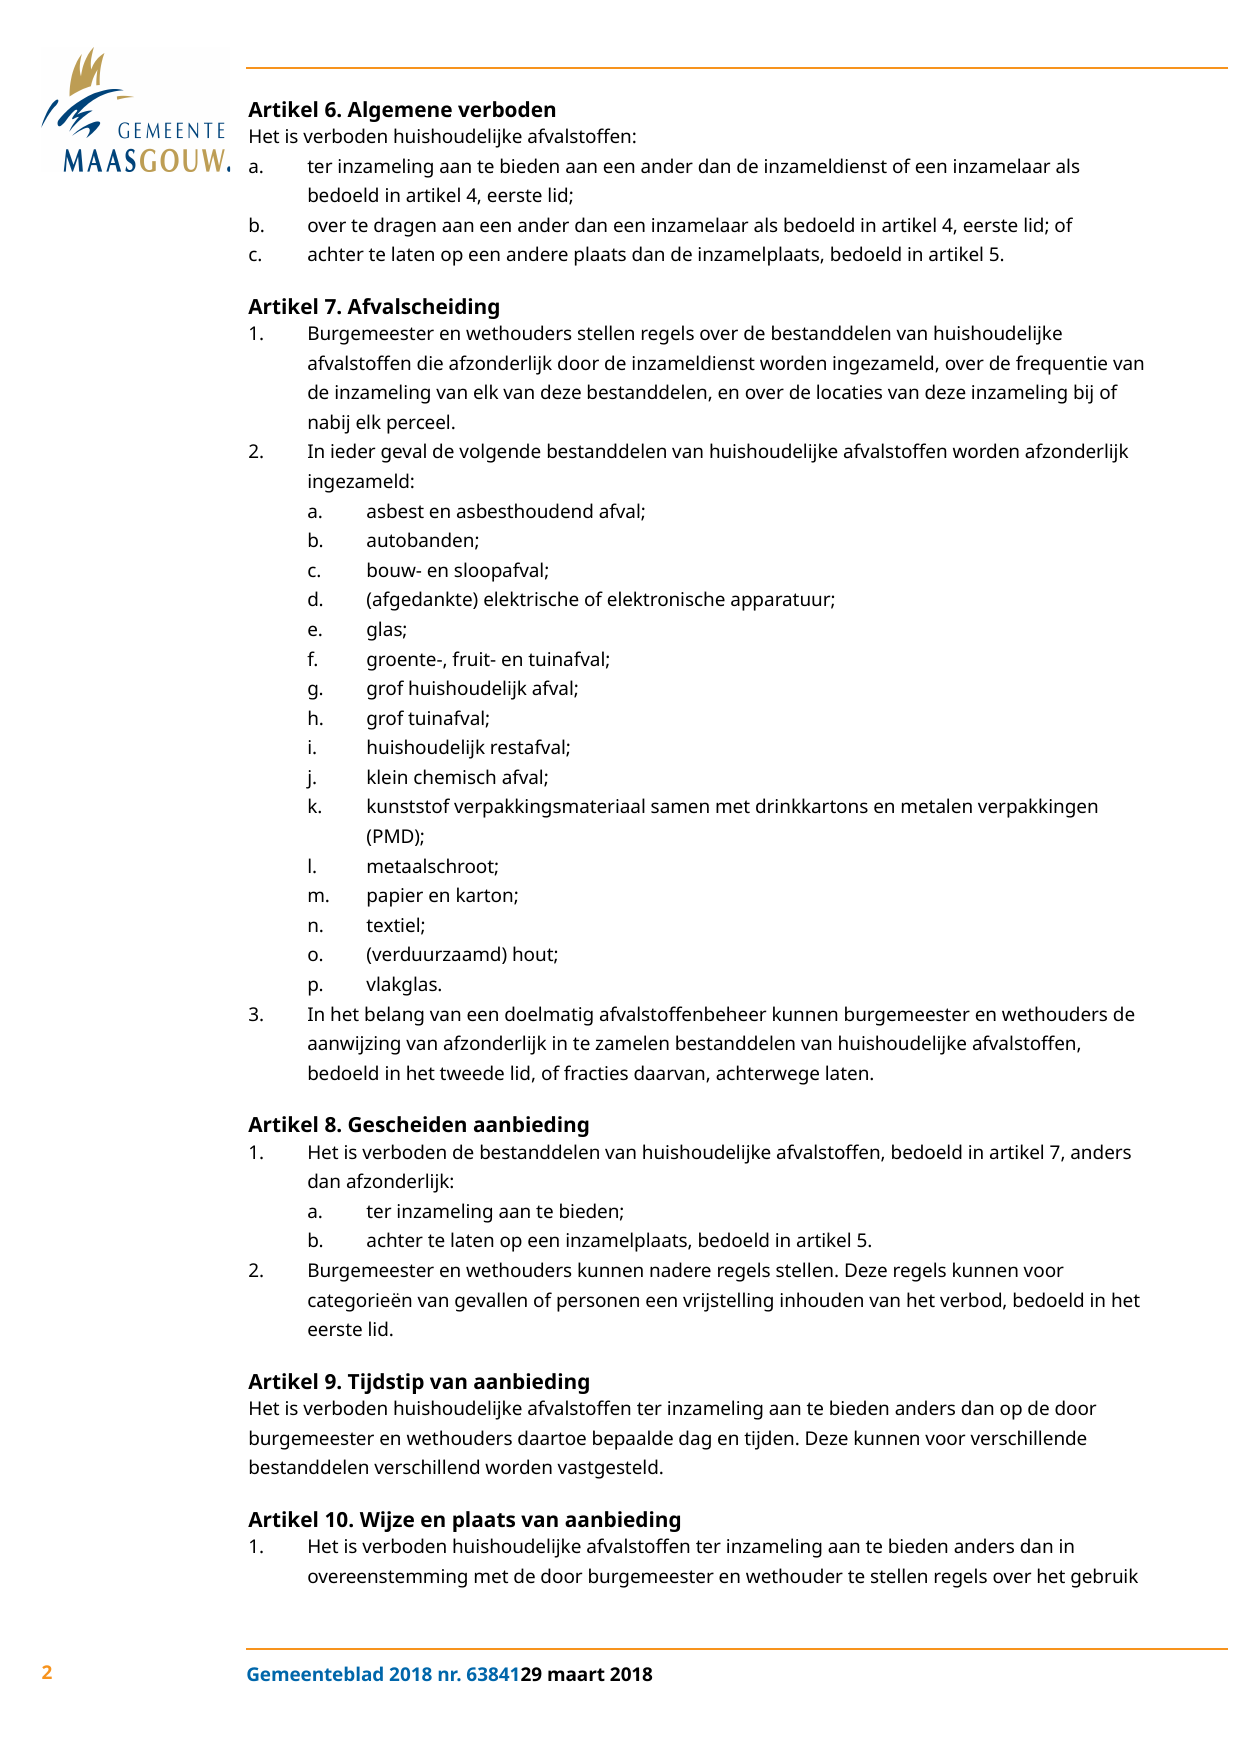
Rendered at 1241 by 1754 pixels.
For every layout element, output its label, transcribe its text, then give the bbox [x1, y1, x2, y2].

list metaalschroot; [307, 853, 1152, 879]
list papier en karton; [307, 882, 1152, 908]
list over te dragen aan een ander dan een inzamelaar als bedoeld in artikel 4, eerste lid; of [248, 212, 1152, 238]
list Burgemeester en wethouders stellen regels over de bestanddelen van huishoudelijke afvalstoffen die afzonderlijk door de inzameldienst worden ingezameld, over de frequentie van de inzameling van elk van deze bestanddelen, en over de locaties van deze inzameling bij of nabij elk perceel. [248, 320, 1152, 435]
text Artikel 7. Afvalscheiding [248, 292, 1152, 320]
list klein chemisch afval; [307, 764, 1152, 790]
text Artikel 8. Gescheiden aanbieding [248, 1110, 1152, 1139]
picture [41, 47, 231, 172]
list groente-, fruit- en tuinafval; [307, 646, 1152, 672]
list Het is verboden huishoudelijke afvalstoffen ter inzameling aan te bieden anders dan in overeenstemming met de door burgemeester en wethouder te stellen regels over het gebruik [248, 1533, 1152, 1588]
text Artikel 10. Wijze en plaats van aanbieding [248, 1505, 1152, 1533]
text Artikel 6. Algemene verboden [248, 95, 1152, 123]
text Het is verboden huishoudelijke afvalstoffen ter inzameling aan te bieden anders dan op de door burgemeester en wethouders daartoe bepaalde dag en tijden. Deze kunnen voor verschillende bestanddelen verschillend worden vastgesteld. [248, 1395, 1152, 1480]
list In het belang van een doelmatig afvalstoffenbeheer kunnen burgemeester en wethouders de aanwijzing van afzonderlijk in te zamelen bestanddelen van huishoudelijke afvalstoffen, bedoeld in het tweede lid, of fracties daarvan, achterwege laten. [248, 1001, 1152, 1086]
list huishoudelijk restafval; [307, 734, 1152, 760]
list grof huishoudelijk afval; [307, 675, 1152, 701]
list achter te laten op een andere plaats dan de inzamelplaats, bedoeld in artikel 5. [248, 242, 1152, 267]
list (verduurzaamd) hout; [307, 942, 1152, 967]
list ter inzameling aan te bieden aan een ander dan de inzameldienst of een inzamelaar als bedoeld in artikel 4, eerste lid; [248, 153, 1152, 208]
list bouw- en sloopafval; [307, 557, 1152, 583]
list (afgedankte) elektrische of elektronische apparatuur; [307, 587, 1152, 612]
list vlakglas. [307, 971, 1152, 997]
list Het is verboden de bestanddelen van huishoudelijke afvalstoffen, bedoeld in artikel 7, anders dan afzonderlijk: [248, 1139, 1152, 1194]
list textiel; [307, 912, 1152, 938]
list achter te laten op een inzamelplaats, bedoeld in artikel 5. [307, 1228, 1152, 1253]
list asbest en asbesthoudend afval; [307, 498, 1152, 524]
text Het is verboden huishoudelijke afvalstoffen: [248, 123, 1152, 149]
list ter inzameling aan te bieden; [307, 1198, 1152, 1224]
list kunststof verpakkingsmateriaal samen met drinkkartons en metalen verpakkingen (PMD); [307, 794, 1152, 849]
list Burgemeester en wethouders kunnen nadere regels stellen. Deze regels kunnen voor categorieën van gevallen of personen een vrijstelling inhouden van het verbod, bedoeld in het eerste lid. [248, 1257, 1152, 1342]
list glas; [307, 616, 1152, 642]
list grof tuinafval; [307, 705, 1152, 731]
list autobanden; [307, 527, 1152, 553]
list In ieder geval de volgende bestanddelen van huishoudelijke afvalstoffen worden afzonderlijk ingezameld: [248, 439, 1152, 494]
text Artikel 9. Tijdstip van aanbieding [248, 1367, 1152, 1395]
